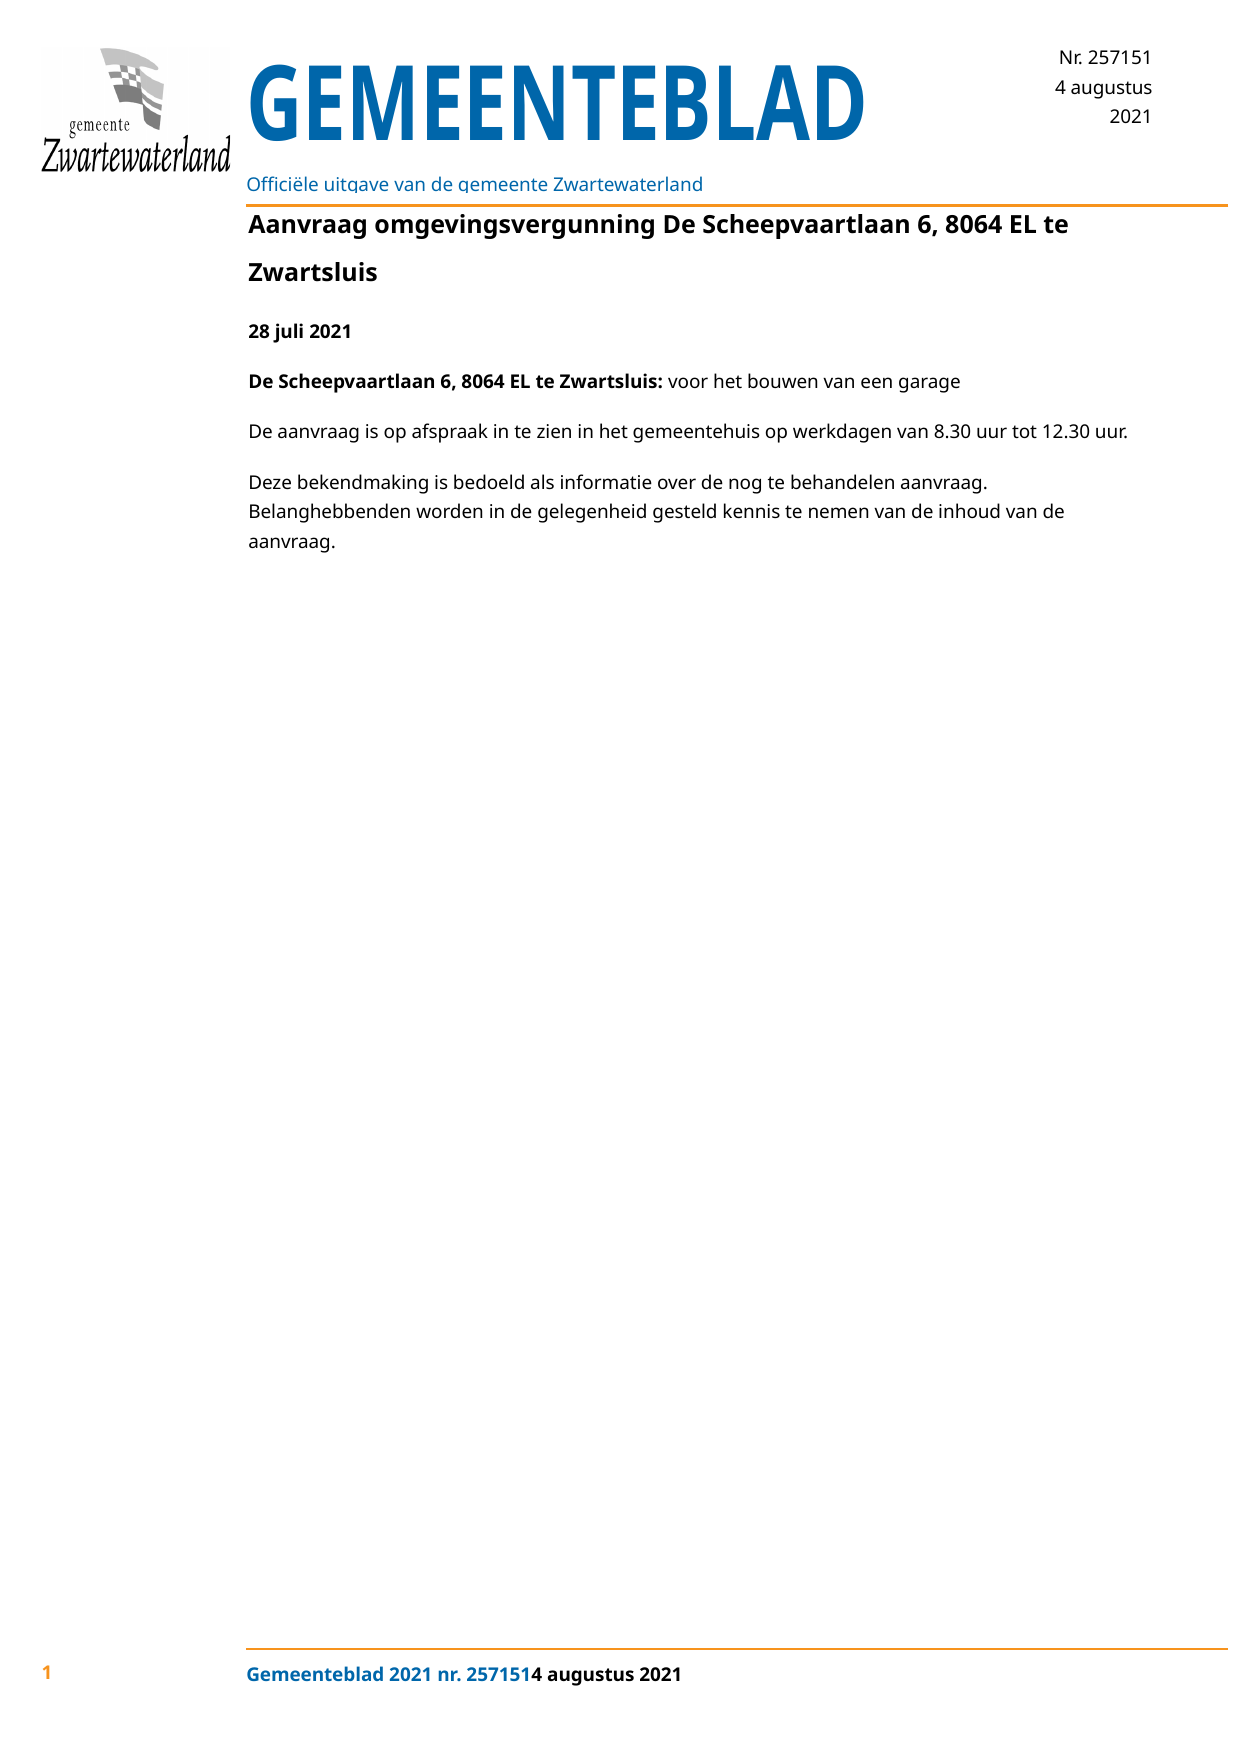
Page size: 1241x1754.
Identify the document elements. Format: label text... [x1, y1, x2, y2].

text De Scheepvaartlaan 6, 8064 EL te Zwartsluis: voor het bouwen van een garage [248, 368, 1152, 394]
text Aanvraag omgevingsvergunning De Scheepvaartlaan 6, 8064 EL te Zwartsluis [248, 207, 1152, 288]
text De aanvraag is op afspraak in te zien in het gemeentehuis op werkdagen van 8.30 uur tot 12.30 uur. [248, 419, 1152, 444]
text Deze bekendmaking is bedoeld als informatie over de nog te behandelen aanvraag. Belanghebbenden worden in de gelegenheid gesteld kennis te nemen van de inhoud van de aanvraag. [248, 469, 1152, 554]
text 28 juli 2021 [248, 318, 1152, 344]
picture [41, 47, 231, 172]
